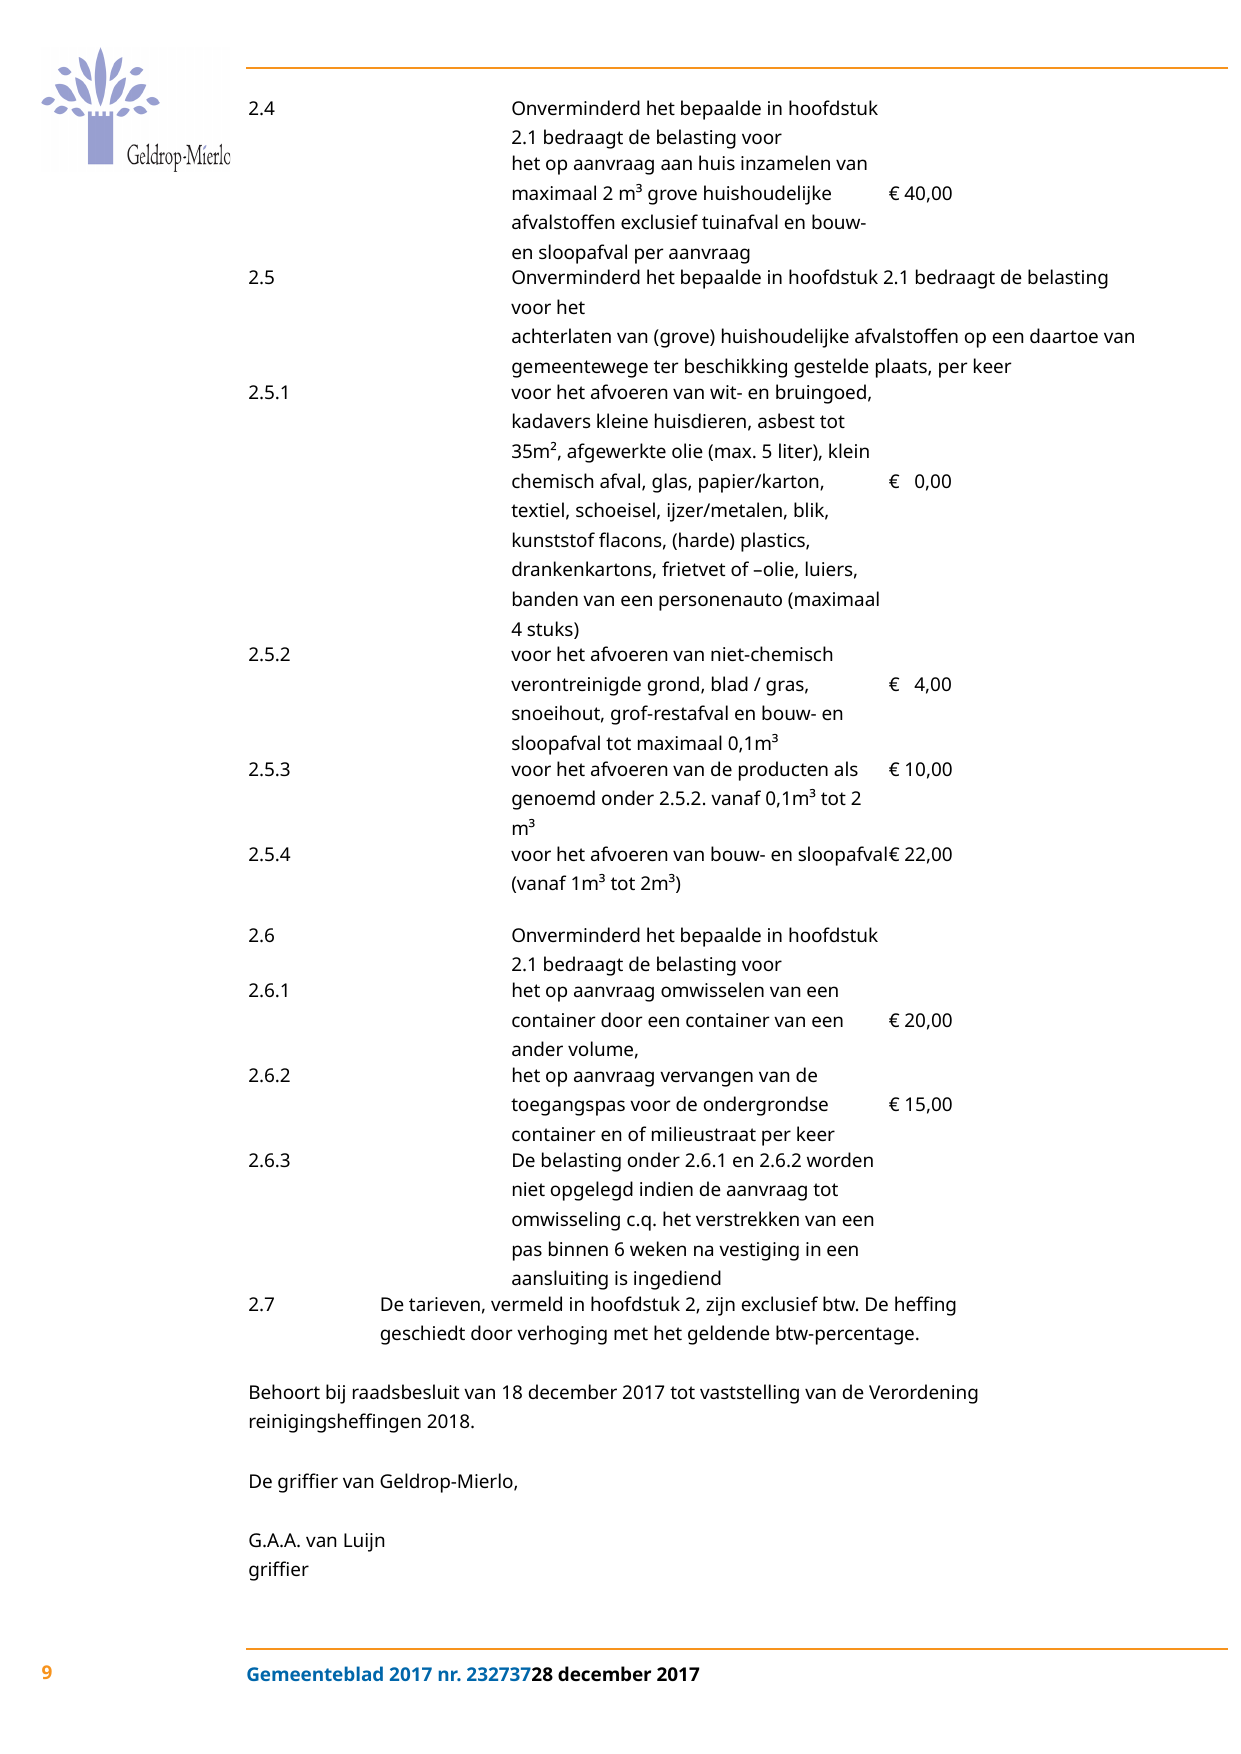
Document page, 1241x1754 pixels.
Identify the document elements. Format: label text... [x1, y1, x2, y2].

table_cell € 4,00 [889, 641, 1152, 756]
table_cell € 15,00 [889, 1062, 1152, 1147]
table_cell het op aanvraag omwisselen van een container door een container van een ander volume, [511, 977, 888, 1062]
table_cell 2.5.1 [248, 379, 511, 641]
table_cell € 22,00 [889, 841, 1152, 896]
table_cell € 10,00 [889, 756, 1152, 841]
table_cell [1020, 1291, 1152, 1346]
table_cell voor het afvoeren van wit- en bruingoed, kadavers kleine huisdieren, asbest tot 35m², afgewerkte olie (max. 5 liter), klein chemisch afval, glas, papier/karton, textiel, schoeisel, ijzer/metalen, blik, kunststof flacons, (harde) plastics, drankenkartons, frietvet of –olie, luiers, banden van een personenauto (maximaal 4 stuks) [511, 379, 888, 641]
table_cell [248, 896, 511, 922]
table_cell De belasting onder 2.6.1 en 2.6.2 worden niet opgelegd indien de aanvraag tot omwisseling c.q. het verstrekken van een pas binnen 6 weken na vestiging in een aansluiting is ingediend [511, 1147, 888, 1291]
text De griffier van Geldrop-Mierlo, [248, 1468, 1152, 1494]
table_cell [248, 150, 511, 264]
text G.A.A. van Luijn [248, 1527, 1152, 1553]
table_cell 2.6.3 [248, 1147, 511, 1291]
table_cell Onverminderd het bepaalde in hoofdstuk 2.1 bedraagt de belasting voor [511, 95, 888, 150]
table_cell 2.5.3 [248, 756, 511, 841]
table_cell 2.6.2 [248, 1062, 511, 1147]
table_cell 2.7 [248, 1291, 379, 1346]
table_cell Onverminderd het bepaalde in hoofdstuk 2.1 bedraagt de belasting voor het achterlaten van (grove) huishoudelijke afvalstoffen op een daartoe van gemeentewege ter beschikking gestelde plaats, per keer [511, 265, 1152, 379]
table_cell [889, 896, 1152, 922]
table_cell 2.5 [248, 265, 511, 379]
table_cell voor het afvoeren van bouw- en sloopafval (vanaf 1m³ tot 2m³) [511, 841, 888, 896]
table_cell 2.4 [248, 95, 511, 150]
table_cell 2.5.4 [248, 841, 511, 896]
table_cell [511, 896, 888, 922]
table_cell 2.6.1 [248, 977, 511, 1062]
table_cell 2.6 [248, 922, 511, 977]
text Behoort bij raadsbesluit van 18 december 2017 tot vaststelling van de Verordening reinigingsheffingen 2018. [248, 1379, 1152, 1434]
table_cell [889, 1147, 1152, 1291]
table_cell € 20,00 [889, 977, 1152, 1062]
table_cell 2.5.2 [248, 641, 511, 756]
text griffier [248, 1557, 1152, 1582]
picture [41, 47, 231, 172]
table_cell [889, 922, 1152, 977]
table_cell Onverminderd het bepaalde in hoofdstuk 2.1 bedraagt de belasting voor [511, 922, 888, 977]
table_cell voor het afvoeren van niet-chemisch verontreinigde grond, blad / gras, snoeihout, grof-restafval en bouw- en sloopafval tot maximaal 0,1m³ [511, 641, 888, 756]
table_cell [889, 95, 1152, 150]
table_cell het op aanvraag vervangen van de toegangspas voor de ondergrondse container en of milieustraat per keer [511, 1062, 888, 1147]
table_cell het op aanvraag aan huis inzamelen van maximaal 2 m³ grove huishoudelijke afvalstoffen exclusief tuinafval en bouw- en sloopafval per aanvraag [511, 150, 888, 264]
table_cell € 0,00 [889, 379, 1152, 641]
table_cell voor het afvoeren van de producten als genoemd onder 2.5.2. vanaf 0,1m³ tot 2 m³ [511, 756, 888, 841]
table_cell De tarieven, vermeld in hoofdstuk 2, zijn exclusief btw. De heffing geschiedt door verhoging met het geldende btw-percentage. [380, 1291, 1020, 1346]
table_cell € 40,00 [889, 150, 1152, 264]
